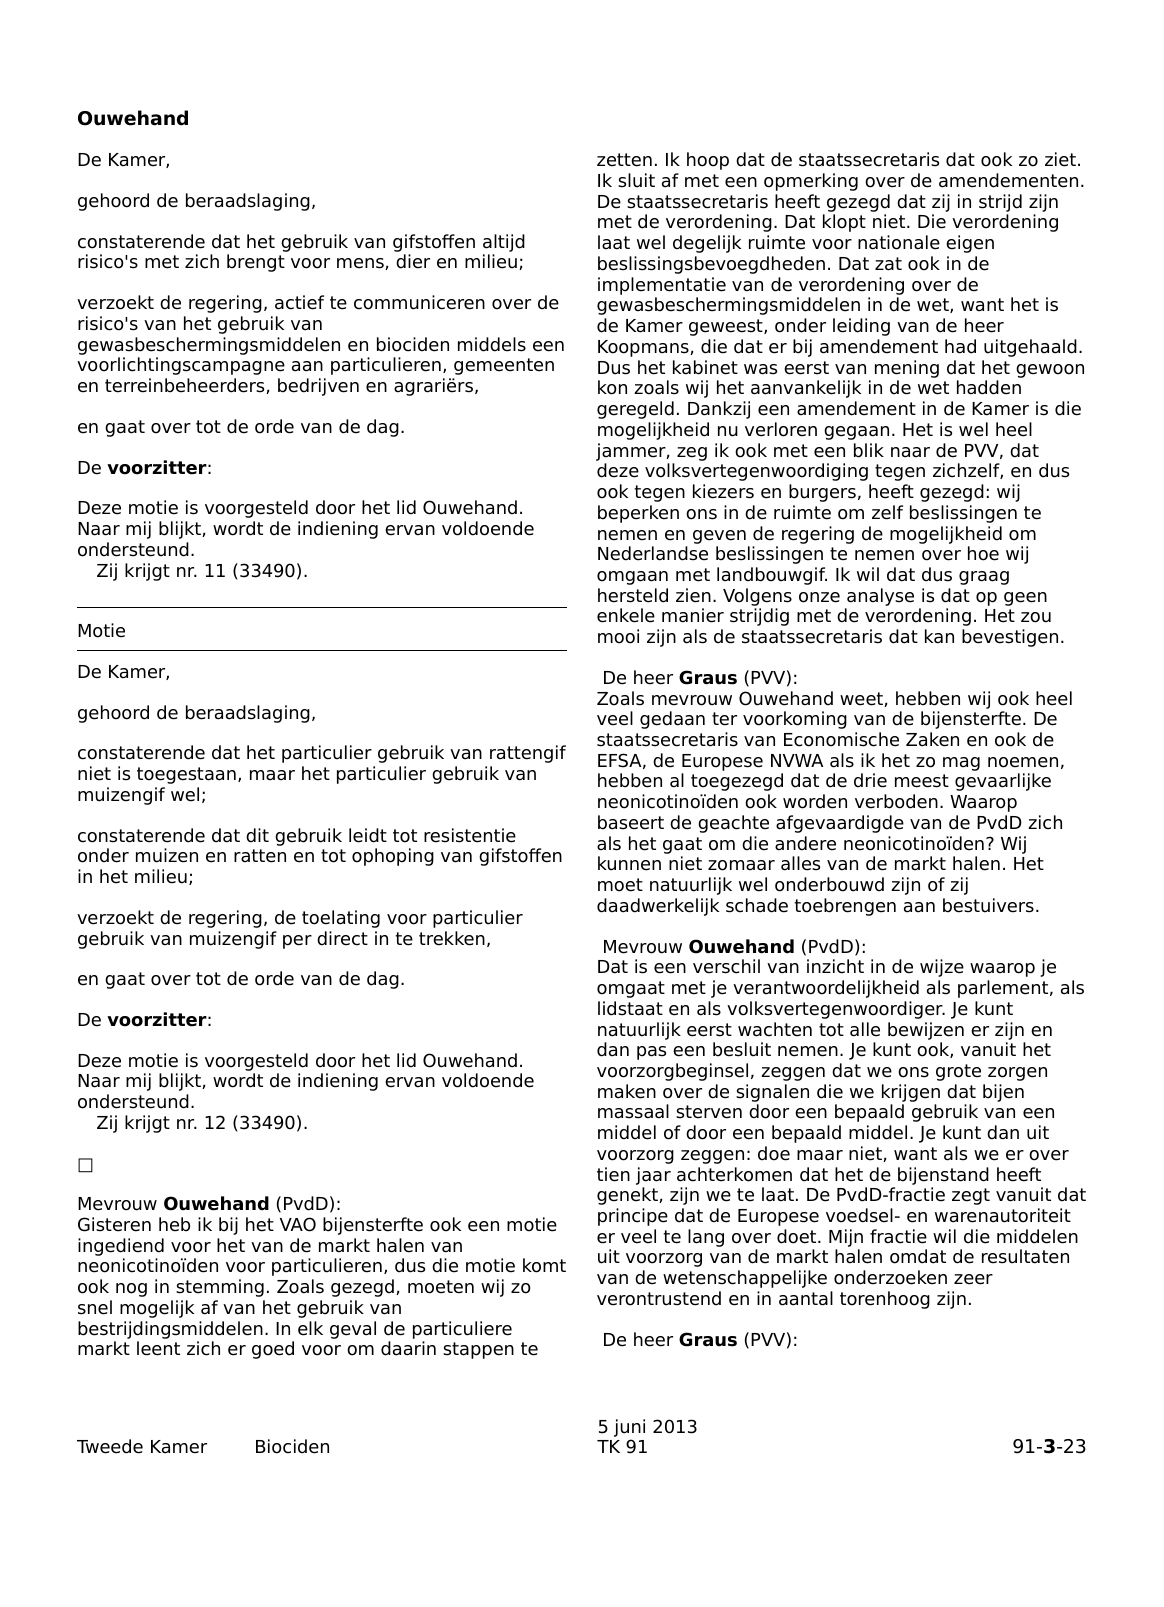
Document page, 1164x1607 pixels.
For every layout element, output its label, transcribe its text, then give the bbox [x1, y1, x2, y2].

text constaterende dat het particulier gebruik van rattengif niet is toegestaan, maar het particulier gebruik van muizengif wel; [77, 743, 567, 805]
text Zij krijgt nr. 11 (33490). [77, 560, 567, 581]
text De heer Graus (PVV): [596, 668, 1087, 688]
text constaterende dat dit gebruik leidt tot resistentie onder muizen en ratten en tot ophoping van gifstoffen in het milieu; [77, 825, 567, 888]
text zetten. Ik hoop dat de staatssecretaris dat ook zo ziet. Ik sluit af met een opmerking over de amendementen. De staatssecretaris heeft gezegd dat zij in strijd zijn met de verordening. Dat klopt niet. Die verordening laat wel degelijk ruimte voor nationale eigen beslissingsbevoegdheden. Dat zat ook in de implementatie van de verordening over de gewasbeschermingsmiddelen in de wet, want het is de Kamer geweest, onder leiding van de heer Koopmans, die dat er bij amendement had uitgehaald. Dus het kabinet was eerst van mening dat het gewoon kon zoals wij het aanvankelijk in de wet hadden geregeld. Dankzij een amendement in de Kamer is die mogelijkheid nu verloren gegaan. Het is wel heel jammer, zeg ik ook met een blik naar de PVV, dat deze volksvertegenwoordiging tegen zichzelf, en dus ook tegen kiezers en burgers, heeft gezegd: wij beperken ons in de ruimte om zelf beslissingen te nemen en geven de regering de mogelijkheid om Nederlandse beslissingen te nemen over hoe wij omgaan met landbouwgif. Ik wil dat dus graag hersteld zien. Volgens onze analyse is dat op geen enkele manier strijdig met de verordening. Het zou mooi zijn als de staatssecretaris dat kan bevestigen. [596, 150, 1087, 648]
text De voorzitter: [77, 457, 567, 478]
text De voorzitter: [77, 1010, 567, 1031]
text constaterende dat het gebruik van gifstoffen altijd risico's met zich brengt voor mens, dier en milieu; [77, 232, 567, 273]
text Deze motie is voorgesteld door het lid Ouwehand. Naar mij blijkt, wordt de indiening ervan voldoende ondersteund. [77, 1051, 567, 1113]
text Mevrouw Ouwehand (PvdD): [596, 936, 1087, 957]
text Gisteren heb ik bij het VAO bijensterfte ook een motie ingediend voor het van de markt halen van neonicotinoïden voor particulieren, dus die motie komt ook nog in stemming. Zoals gezegd, moeten wij zo snel mogelijk af van het gebruik van bestrijdingsmiddelen. In elk geval de particuliere markt leent zich er goed voor om daarin stappen te [77, 1215, 567, 1360]
text De heer Graus (PVV): [596, 1329, 1087, 1350]
text Deze motie is voorgesteld door het lid Ouwehand. Naar mij blijkt, wordt de indiening ervan voldoende ondersteund. [77, 498, 567, 560]
text gehoord de beraadslaging, [77, 191, 567, 212]
text verzoekt de regering, de toelating voor particulier gebruik van muizengif per direct in te trekken, [77, 908, 567, 949]
text Zoals mevrouw Ouwehand weet, hebben wij ook heel veel gedaan ter voorkoming van de bijensterfte. De staatssecretaris van Economische Zaken en ook de EFSA, de Europese NVWA als ik het zo mag noemen, hebben al toegezegd dat de drie meest gevaarlijke neonicotinoïden ook worden verboden. Waarop baseert de geachte afgevaardigde van de PvdD zich als het gaat om die andere neonicotinoïden? Wij kunnen niet zomaar alles van de markt halen. Het moet natuurlijk wel onderbouwd zijn of zij daadwerkelijk schade toebrengen aan bestuivers. [596, 688, 1087, 916]
text □ [77, 1153, 567, 1174]
text De Kamer, [77, 150, 567, 171]
text Motie [77, 621, 567, 642]
text De Kamer, [77, 662, 567, 682]
text Dat is een verschil van inzicht in de wijze waarop je omgaat met je verantwoordelijkheid als parlement, als lidstaat en als volksvertegenwoordiger. Je kunt natuurlijk eerst wachten tot alle bewijzen er zijn en dan pas een besluit nemen. Je kunt ook, vanuit het voorzorgbeginsel, zeggen dat we ons grote zorgen maken over de signalen die we krijgen dat bijen massaal sterven door een bepaald gebruik van een middel of door een bepaald middel. Je kunt dan uit voorzorg zeggen: doe maar niet, want als we er over tien jaar achterkomen dat het de bijenstand heeft genekt, zijn we te laat. De PvdD-fractie zegt vanuit dat principe dat de Europese voedsel- en warenautoriteit er veel te lang over doet. Mijn fractie wil die middelen uit voorzorg van de markt halen omdat de resultaten van de wetenschappelijke onderzoeken zeer verontrustend en in aantal torenhoog zijn. [596, 957, 1087, 1309]
text en gaat over tot de orde van de dag. [77, 417, 567, 437]
text verzoekt de regering, actief te communiceren over de risico's van het gebruik van gewasbeschermingsmiddelen en biociden middels een voorlichtingscampagne aan particulieren, gemeenten en terreinbeheerders, bedrijven en agrariërs, [77, 293, 567, 397]
text gehoord de beraadslaging, [77, 702, 567, 723]
text en gaat over tot de orde van de dag. [77, 969, 567, 990]
text Zij krijgt nr. 12 (33490). [77, 1113, 567, 1133]
text Mevrouw Ouwehand (PvdD): [77, 1194, 567, 1215]
